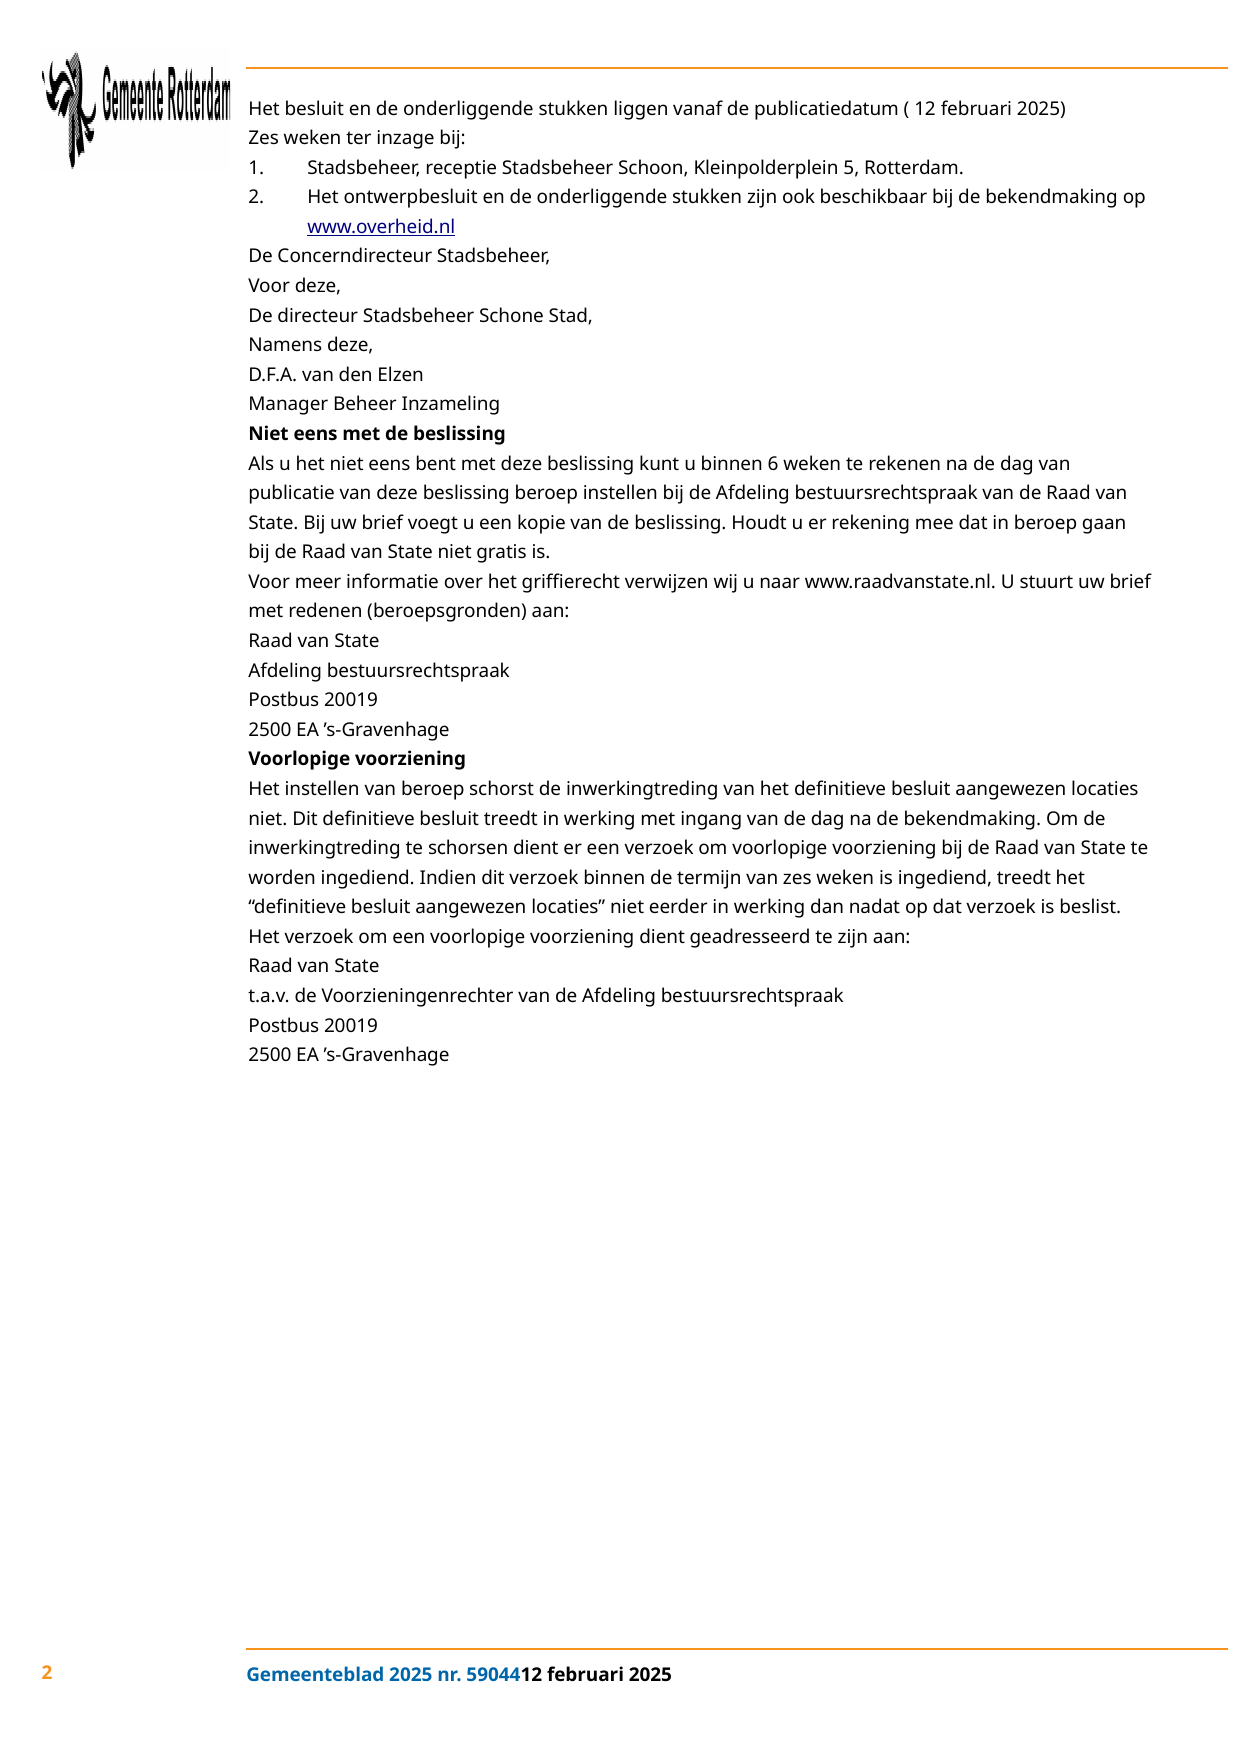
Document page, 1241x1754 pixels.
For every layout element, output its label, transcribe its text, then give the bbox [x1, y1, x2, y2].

text 2500 EA ’s-Gravenhage [248, 716, 1152, 742]
text Raad van State [248, 627, 1152, 653]
text Niet eens met de beslissing [248, 420, 1152, 446]
text De directeur Stadsbeheer Schone Stad, [248, 302, 1152, 328]
text Het instellen van beroep schorst de inwerkingtreding van het definitieve besluit aangewezen locaties niet. Dit definitieve besluit treedt in werking met ingang van de dag na de bekendmaking. Om de inwerkingtreding te schorsen dient er een verzoek om voorlopige voorziening bij de Raad van State te worden ingediend. Indien dit verzoek binnen de termijn van zes weken is ingediend, treedt het “definitieve besluit aangewezen locaties” niet eerder in werking dan nadat op dat verzoek is beslist. Het verzoek om een voorlopige voorziening dient geadresseerd te zijn aan: [248, 775, 1152, 949]
text Postbus 20019 [248, 1012, 1152, 1038]
text Als u het niet eens bent met deze beslissing kunt u binnen 6 weken te rekenen na de dag van publicatie van deze beslissing beroep instellen bij de Afdeling bestuursrechtspraak van de Raad van State. Bij uw brief voegt u een kopie van de beslissing. Houdt u er rekening mee dat in beroep gaan bij de Raad van State niet gratis is. [248, 450, 1152, 564]
text Manager Beheer Inzameling [248, 391, 1152, 416]
text Afdeling bestuursrechtspraak [248, 657, 1152, 683]
text Zes weken ter inzage bij: [248, 124, 1152, 150]
text Voor deze, [248, 272, 1152, 298]
text Postbus 20019 [248, 686, 1152, 712]
text t.a.v. de Voorzieningenrechter van de Afdeling bestuursrechtspraak [248, 982, 1152, 1008]
text Het besluit en de onderliggende stukken liggen vanaf de publicatiedatum ( 12 februari 2025) [248, 95, 1152, 121]
text D.F.A. van den Elzen [248, 361, 1152, 387]
list Het ontwerpbesluit en de onderliggende stukken zijn ook beschikbaar bij de bekendmaking op www.overheid.nl [248, 183, 1152, 239]
text Raad van State [248, 953, 1152, 978]
text Voorlopige voorziening [248, 746, 1152, 771]
text 2500 EA ’s-Gravenhage [248, 1041, 1152, 1067]
picture [41, 47, 231, 172]
text Namens deze, [248, 331, 1152, 357]
list Stadsbeheer, receptie Stadsbeheer Schoon, Kleinpolderplein 5, Rotterdam. [248, 154, 1152, 180]
text Voor meer informatie over het griffierecht verwijzen wij u naar www.raadvanstate.nl. U stuurt uw brief met redenen (beroepsgronden) aan: [248, 568, 1152, 623]
text De Concerndirecteur Stadsbeheer, [248, 243, 1152, 268]
